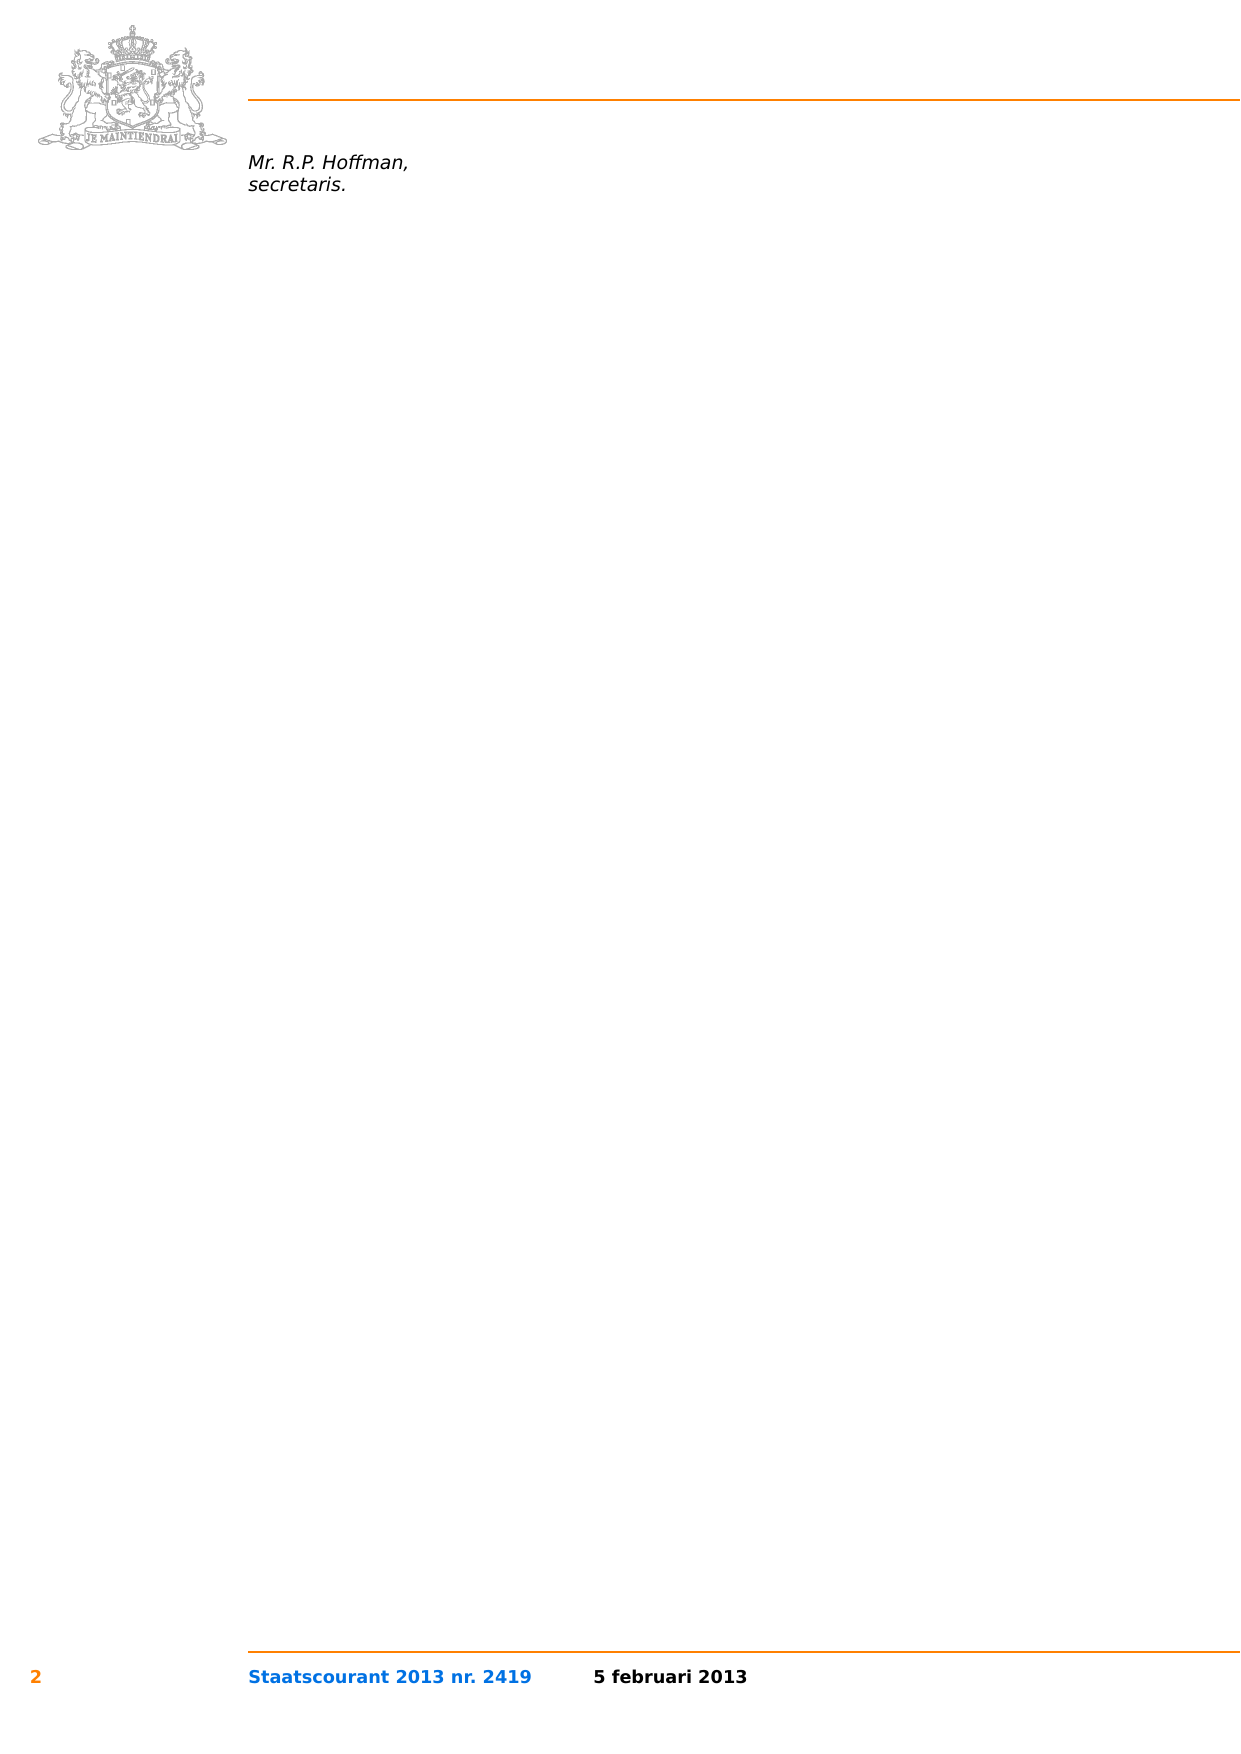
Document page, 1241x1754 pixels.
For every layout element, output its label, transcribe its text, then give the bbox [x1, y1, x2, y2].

text Mr. R.P. Hoffman, secretaris. [248, 130, 1163, 196]
picture [38, 25, 227, 150]
